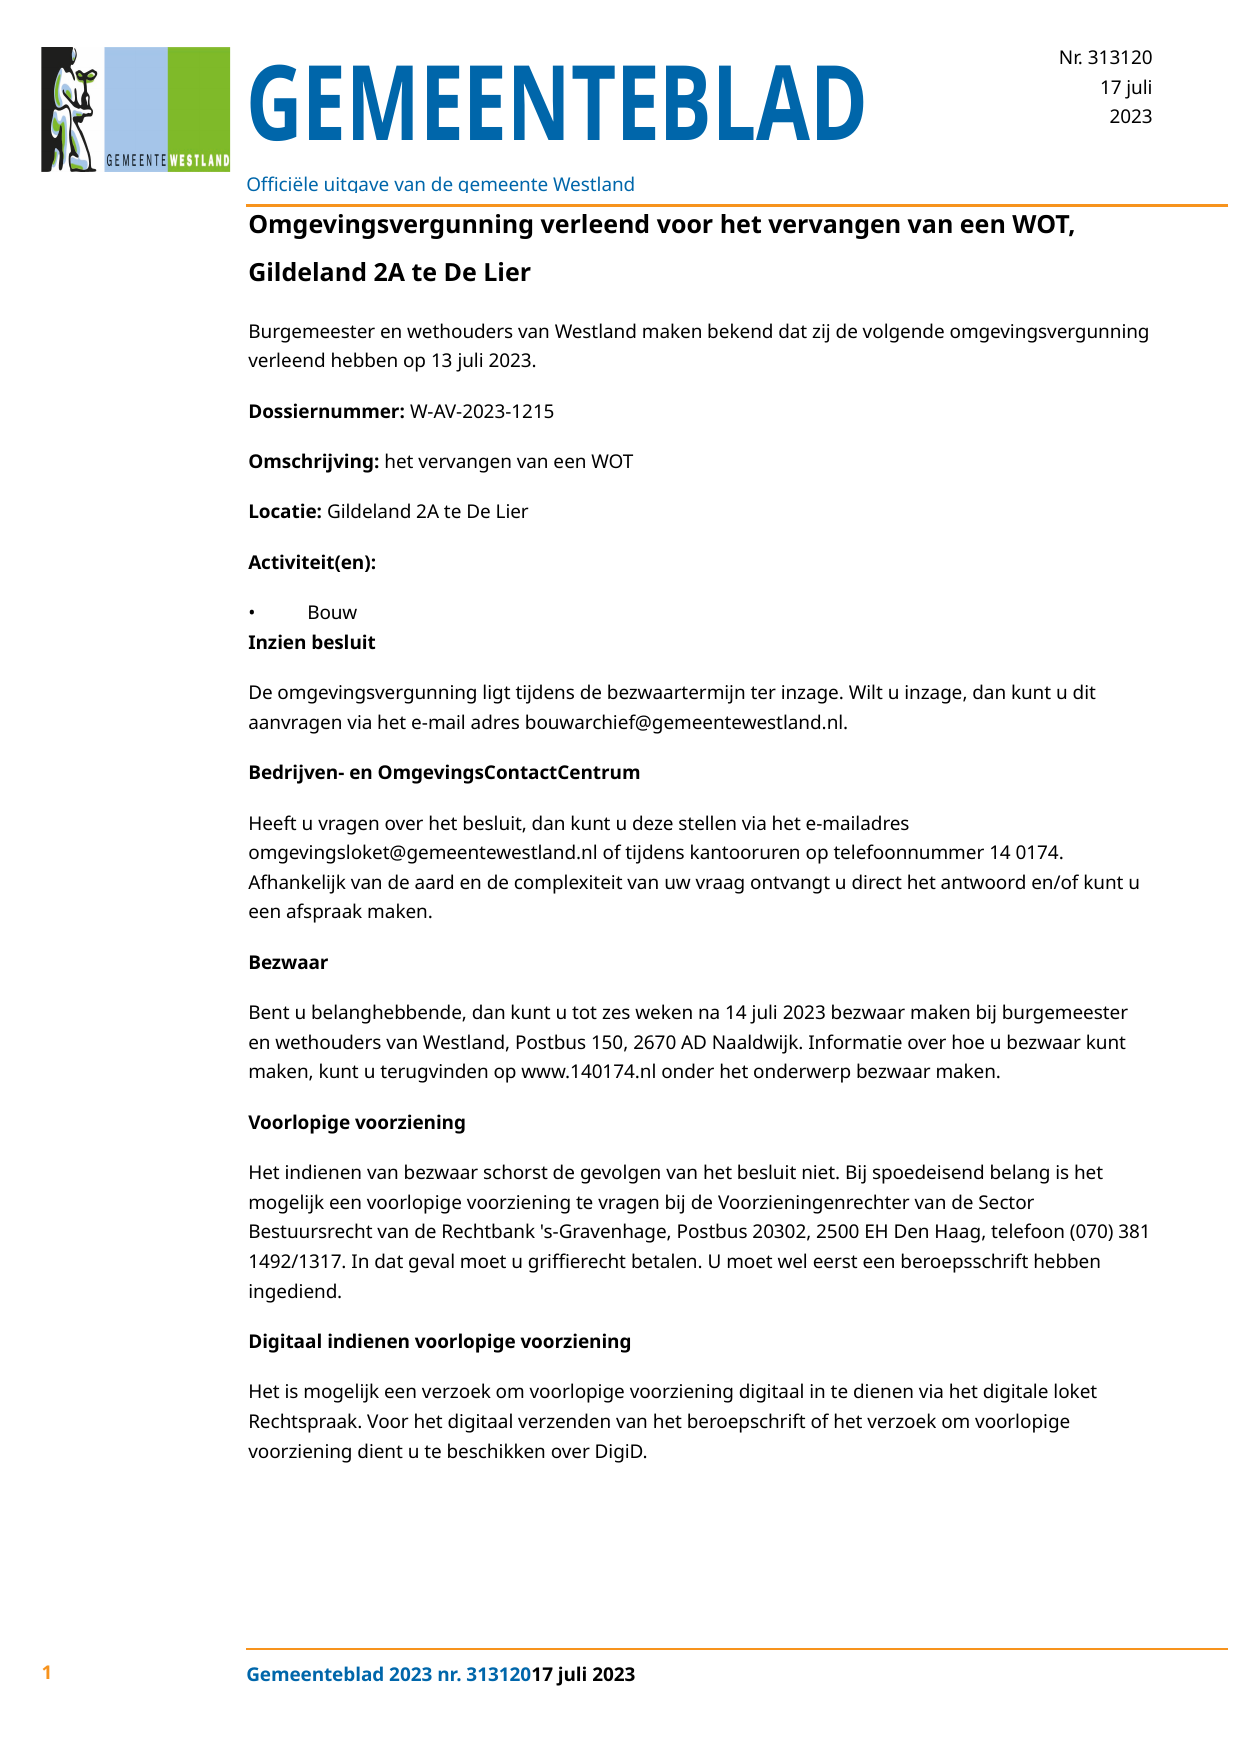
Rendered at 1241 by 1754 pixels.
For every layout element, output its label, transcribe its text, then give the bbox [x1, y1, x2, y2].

text Burgemeester en wethouders van Westland maken bekend dat zij de volgende omgevingsvergunning verleend hebben op 13 juli 2023. [248, 318, 1152, 373]
text Locatie: Gildeland 2A te De Lier [248, 499, 1152, 524]
text Digitaal indienen voorlopige voorziening [248, 1328, 1152, 1354]
text Inzien besluit [248, 629, 1152, 655]
text Het indienen van bezwaar schorst de gevolgen van het besluit niet. Bij spoedeisend belang is het mogelijk een voorlopige voorziening te vragen bij de Voorzieningenrechter van de Sector Bestuursrecht van de Rechtbank 's-Gravenhage, Postbus 20302, 2500 EH Den Haag, telefoon (070) 381 1492/1317. In dat geval moet u griffierecht betalen. U moet wel eerst een beroepsschrift hebben ingediend. [248, 1159, 1152, 1304]
text Activiteit(en): [248, 549, 1152, 575]
text Dossiernummer: W-AV-2023-1215 [248, 398, 1152, 424]
picture [41, 47, 231, 172]
list Bouw [248, 599, 1152, 625]
text Omschrijving: het vervangen van een WOT [248, 448, 1152, 474]
text Heeft u vragen over het besluit, dan kunt u deze stellen via het e-mailadres omgevingsloket@gemeentewestland.nl of tijdens kantooruren op telefoonnummer 14 0174. Afhankelijk van de aard en de complexiteit van uw vraag ontvangt u direct het antwoord en/of kunt u een afspraak maken. [248, 810, 1152, 924]
text Bent u belanghebbende, dan kunt u tot zes weken na 14 juli 2023 bezwaar maken bij burgemeester en wethouders van Westland, Postbus 150, 2670 AD Naaldwijk. Informatie over hoe u bezwaar kunt maken, kunt u terugvinden op www.140174.nl onder het onderwerp bezwaar maken. [248, 999, 1152, 1084]
text Bezwaar [248, 949, 1152, 975]
text Bedrijven- en OmgevingsContactCentrum [248, 759, 1152, 785]
text Het is mogelijk een verzoek om voorlopige voorziening digitaal in te dienen via het digitale loket Rechtspraak. Voor het digitaal verzenden van het beroepschrift of het verzoek om voorlopige voorziening dient u te beschikken over DigiD. [248, 1379, 1152, 1464]
text De omgevingsvergunning ligt tijdens de bezwaartermijn ter inzage. Wilt u inzage, dan kunt u dit aanvragen via het e-mail adres bouwarchief@gemeentewestland.nl. [248, 679, 1152, 735]
text Voorlopige voorziening [248, 1109, 1152, 1135]
text Omgevingsvergunning verleend voor het vervangen van een WOT, Gildeland 2A te De Lier [248, 207, 1152, 288]
